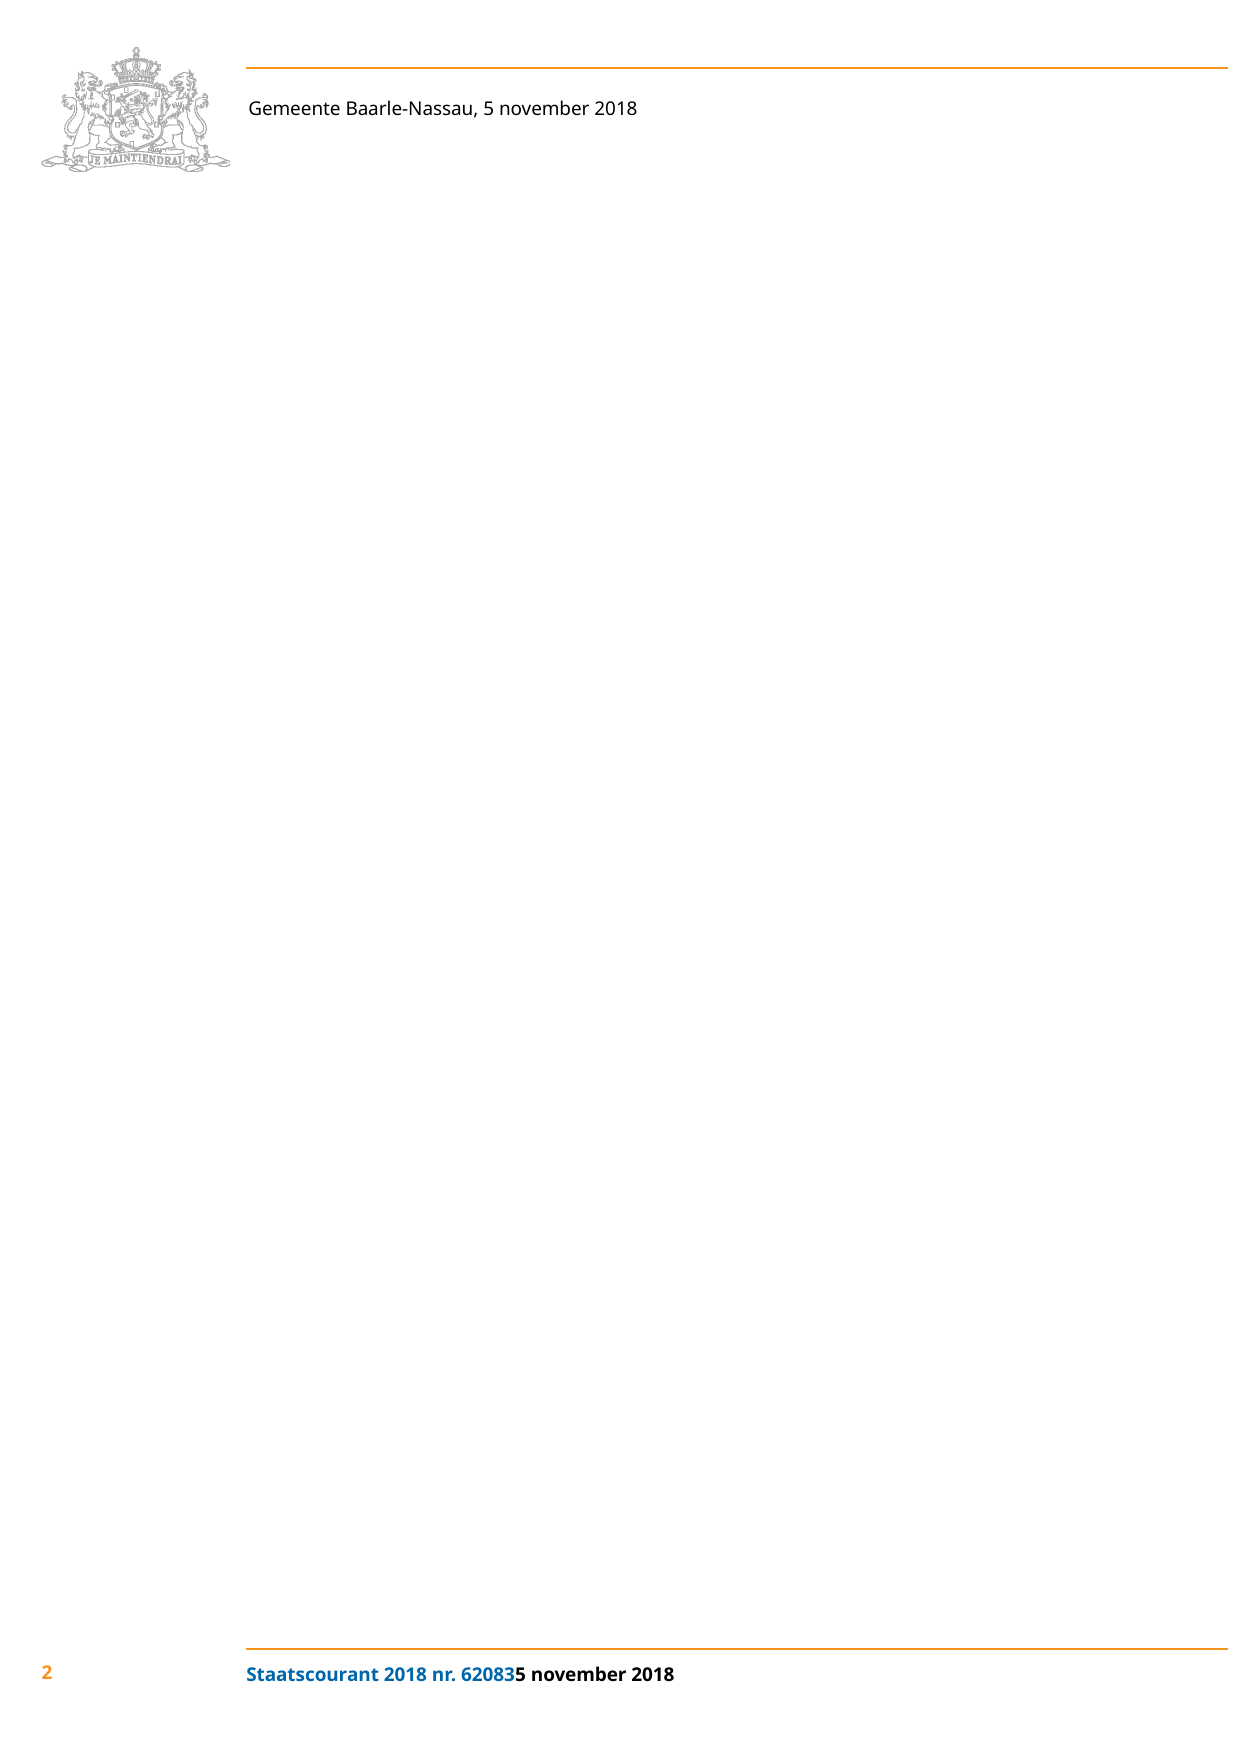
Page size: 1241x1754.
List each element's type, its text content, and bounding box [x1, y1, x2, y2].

picture [41, 47, 231, 172]
text Gemeente Baarle-Nassau, 5 november 2018 [248, 95, 1152, 121]
